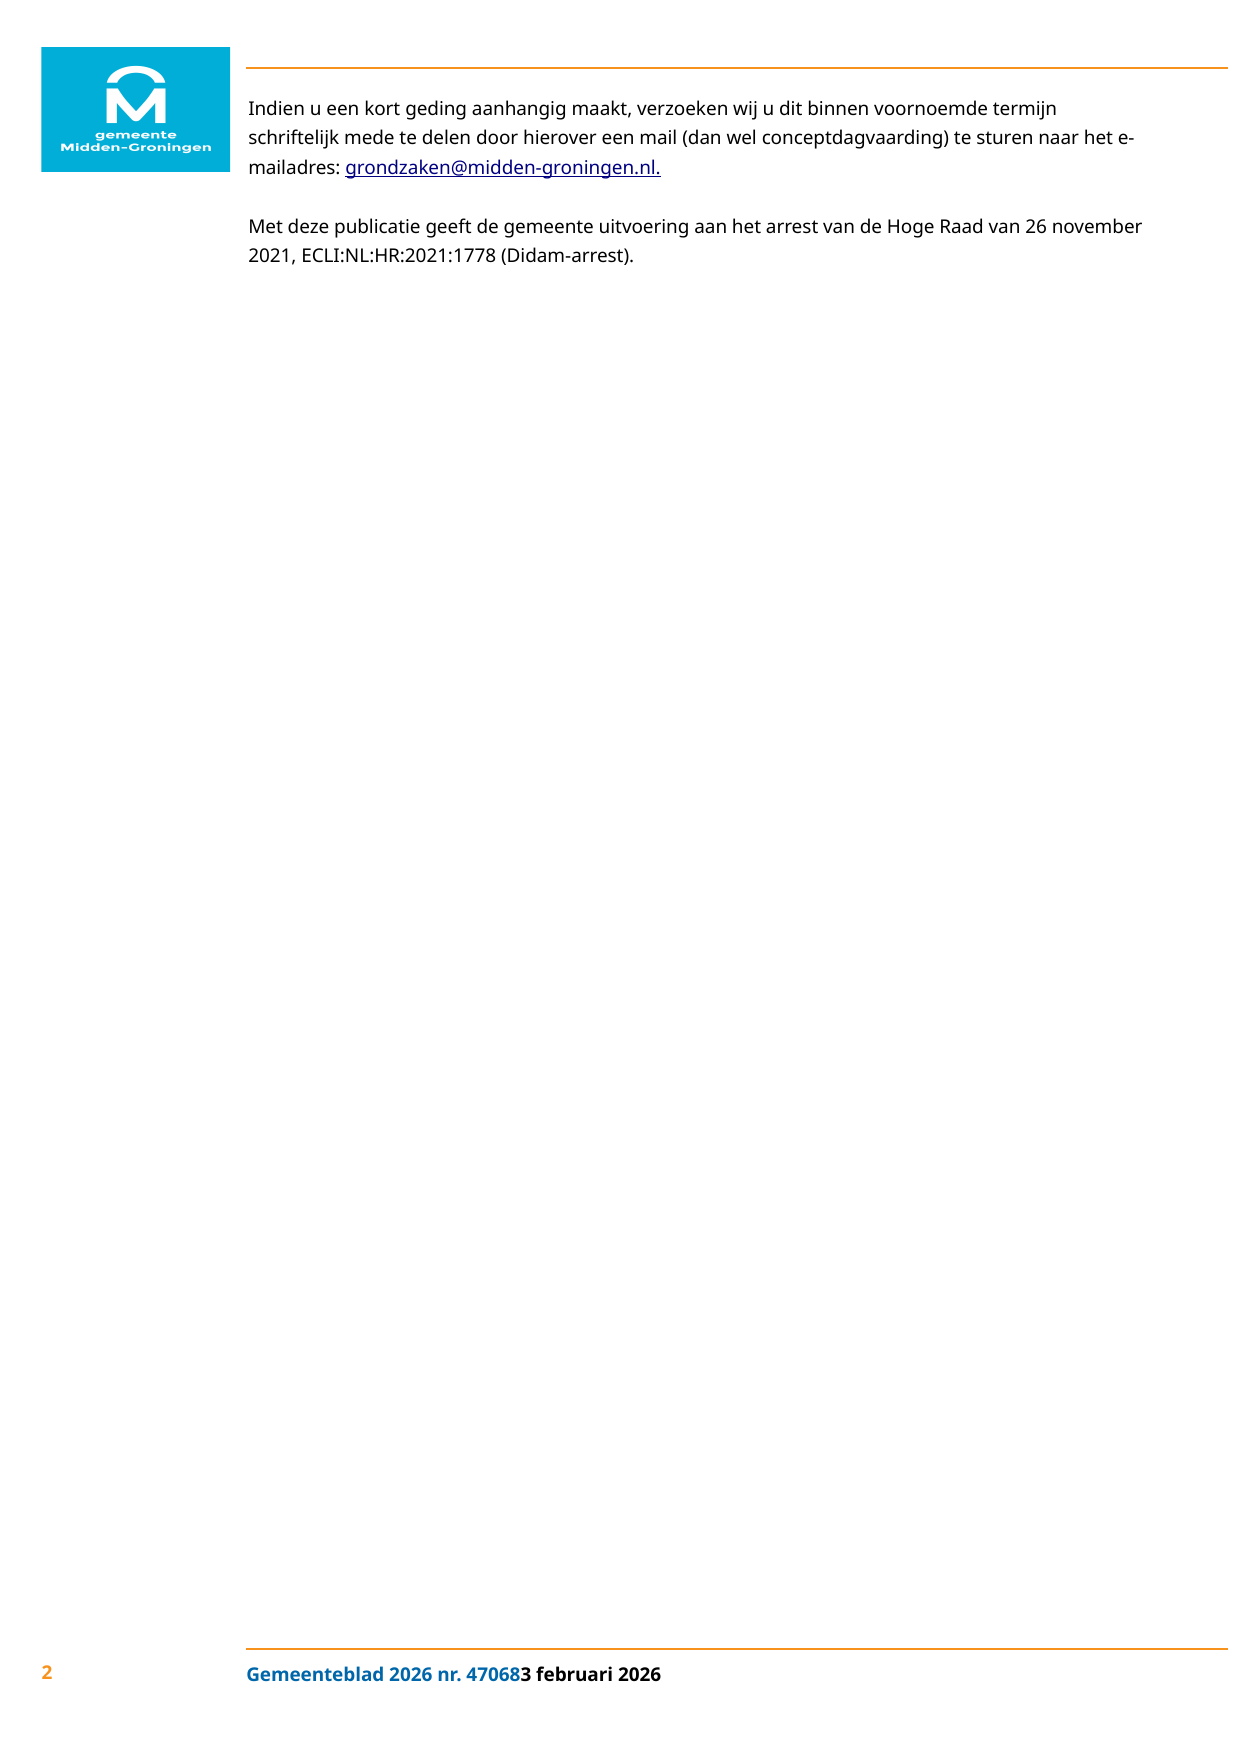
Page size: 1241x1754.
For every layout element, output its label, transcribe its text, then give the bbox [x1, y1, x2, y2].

picture [184, 146, 190, 153]
text Met deze publicatie geeft de gemeente uitvoering aan het arrest van de Hoge Raad van 26 november 2021, ECLI:NL:HR:2021:1778 (Didam-arrest). [248, 213, 1152, 268]
text Indien u een kort geding aanhangig maakt, verzoeken wij u dit binnen voornoemde termijn schriftelijk mede te delen door hierover een mail (dan wel conceptdagvaarding) te sturen naar het e-mailadres: grondzaken@midden-groningen.nl. [248, 95, 1152, 180]
picture [107, 89, 165, 122]
picture [108, 66, 164, 82]
